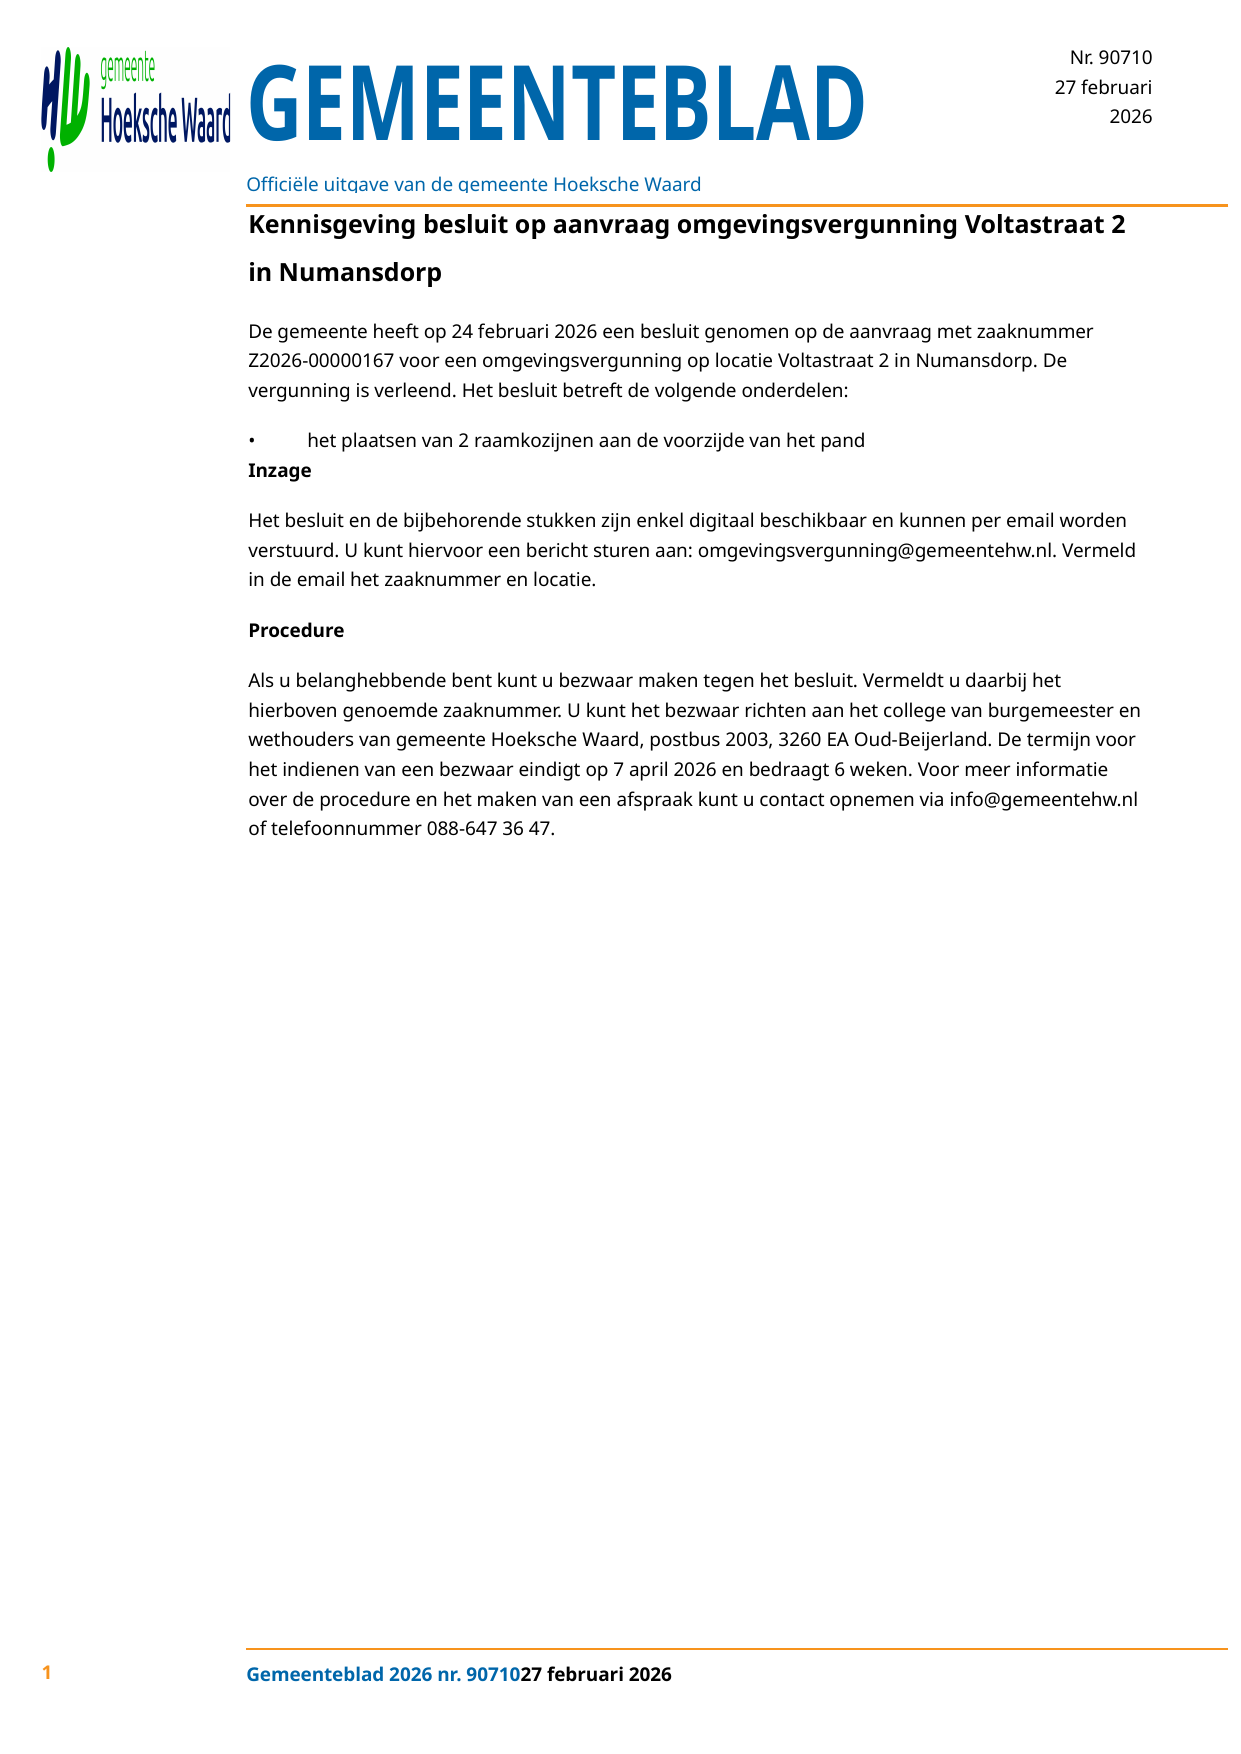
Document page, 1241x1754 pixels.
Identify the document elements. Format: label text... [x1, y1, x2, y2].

text Procedure [248, 617, 1152, 643]
text Als u belanghebbende bent kunt u bezwaar maken tegen het besluit. Vermeldt u daarbij het hierboven genoemde zaaknummer. U kunt het bezwaar richten aan het college van burgemeester en wethouders van gemeente Hoeksche Waard, postbus 2003, 3260 EA Oud-Beijerland. De termijn voor het indienen van een bezwaar eindigt op 7 april 2026 en bedraagt 6 weken. Voor meer informatie over de procedure en het maken van een afspraak kunt u contact opnemen via info@gemeentehw.nl of telefoonnummer 088-647 36 47. [248, 667, 1152, 841]
text Kennisgeving besluit op aanvraag omgevingsvergunning Voltastraat 2 in Numansdorp [248, 207, 1152, 288]
text De gemeente heeft op 24 februari 2026 een besluit genomen op de aanvraag met zaaknummer Z2026-00000167 voor een omgevingsvergunning op locatie Voltastraat 2 in Numansdorp. De vergunning is verleend. Het besluit betreft de volgende onderdelen: [248, 318, 1152, 403]
list het plaatsen van 2 raamkozijnen aan de voorzijde van het pand [248, 427, 1152, 453]
picture [41, 47, 231, 172]
text Inzage [248, 457, 1152, 483]
text Het besluit en de bijbehorende stukken zijn enkel digitaal beschikbaar en kunnen per email worden verstuurd. U kunt hiervoor een bericht sturen aan: omgevingsvergunning@gemeentehw.nl. Vermeld in de email het zaaknummer en locatie. [248, 507, 1152, 592]
